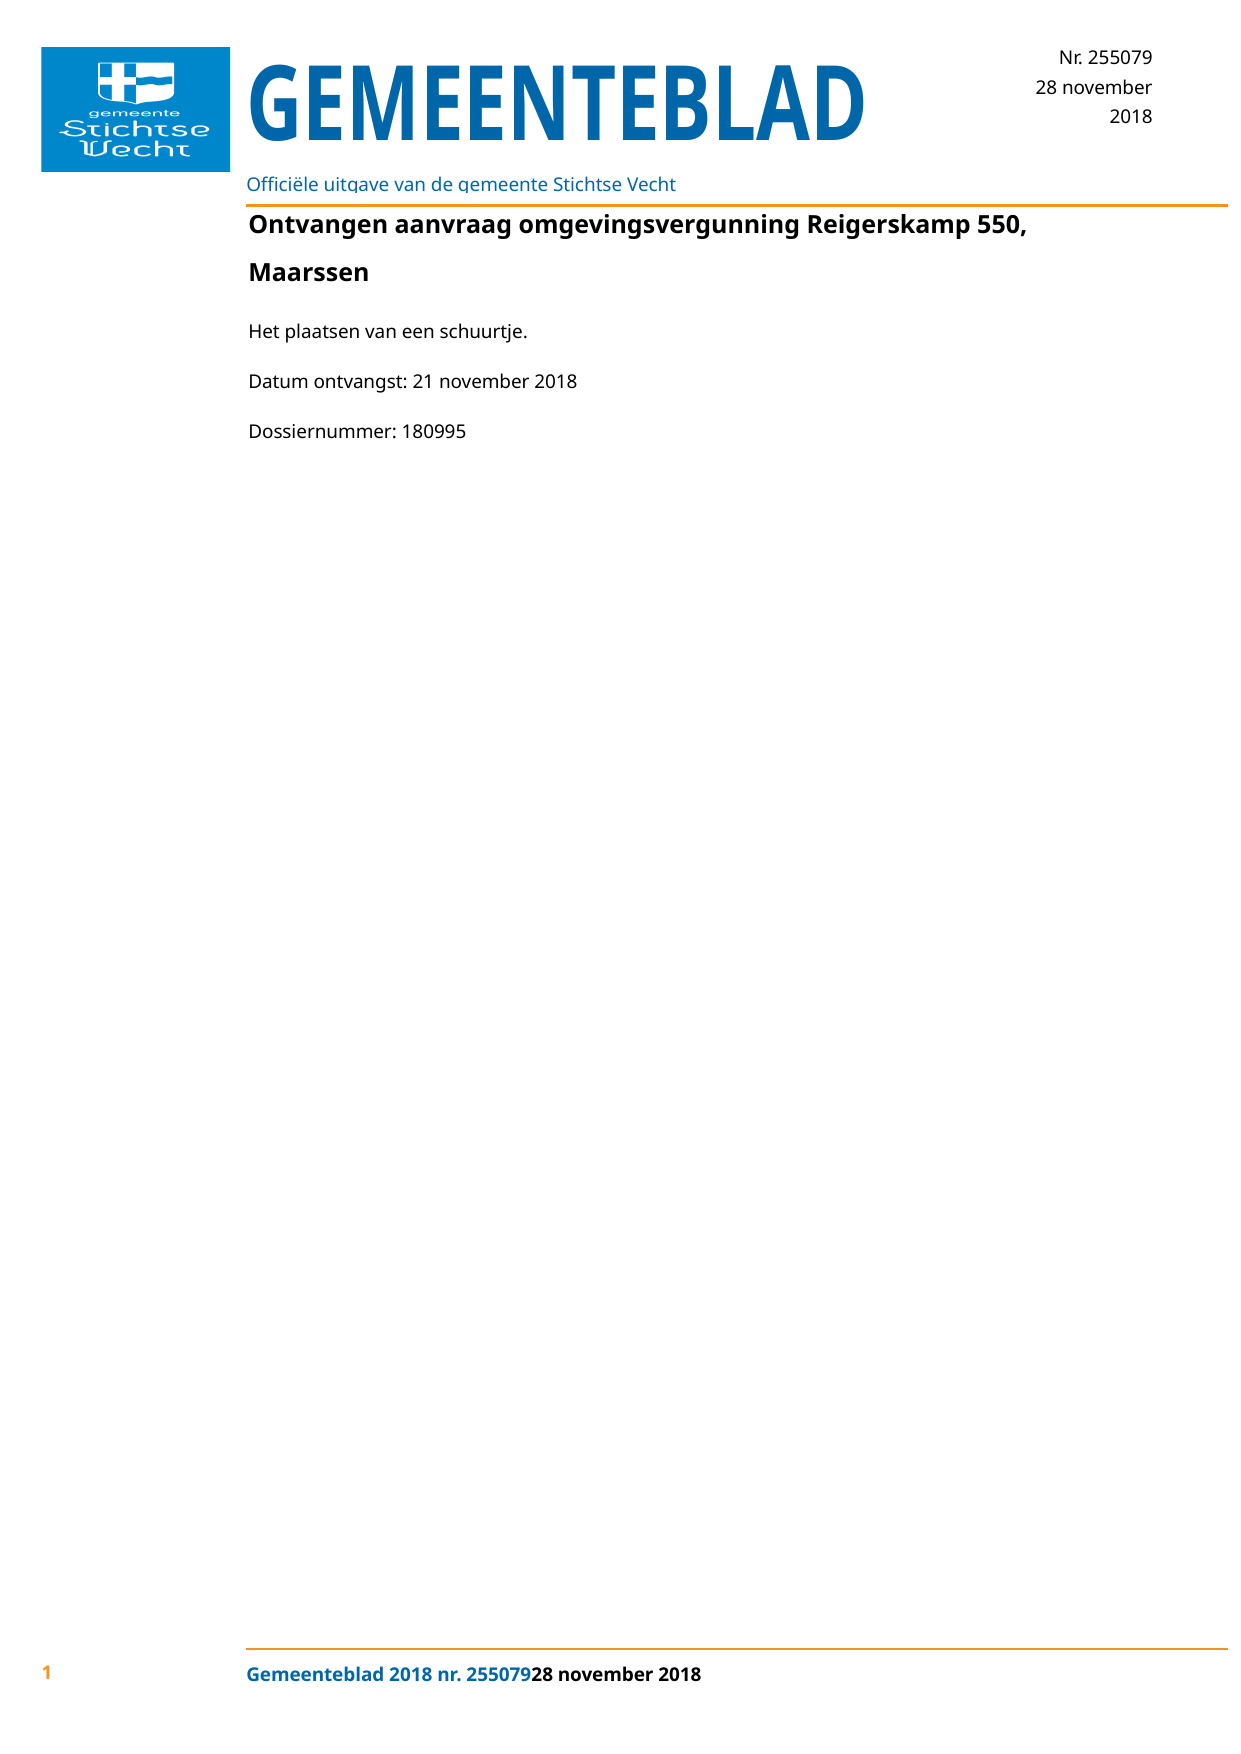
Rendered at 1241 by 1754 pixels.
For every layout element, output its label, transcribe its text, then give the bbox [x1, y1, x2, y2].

text Het plaatsen van een schuurtje. [248, 318, 1152, 344]
picture [99, 63, 135, 101]
picture [137, 63, 174, 103]
text Datum ontvangst: 21 november 2018 [248, 368, 1152, 394]
text Dossiernummer: 180995 [248, 419, 1152, 444]
text Ontvangen aanvraag omgevingsvergunning Reigerskamp 550, Maarssen [248, 207, 1152, 288]
